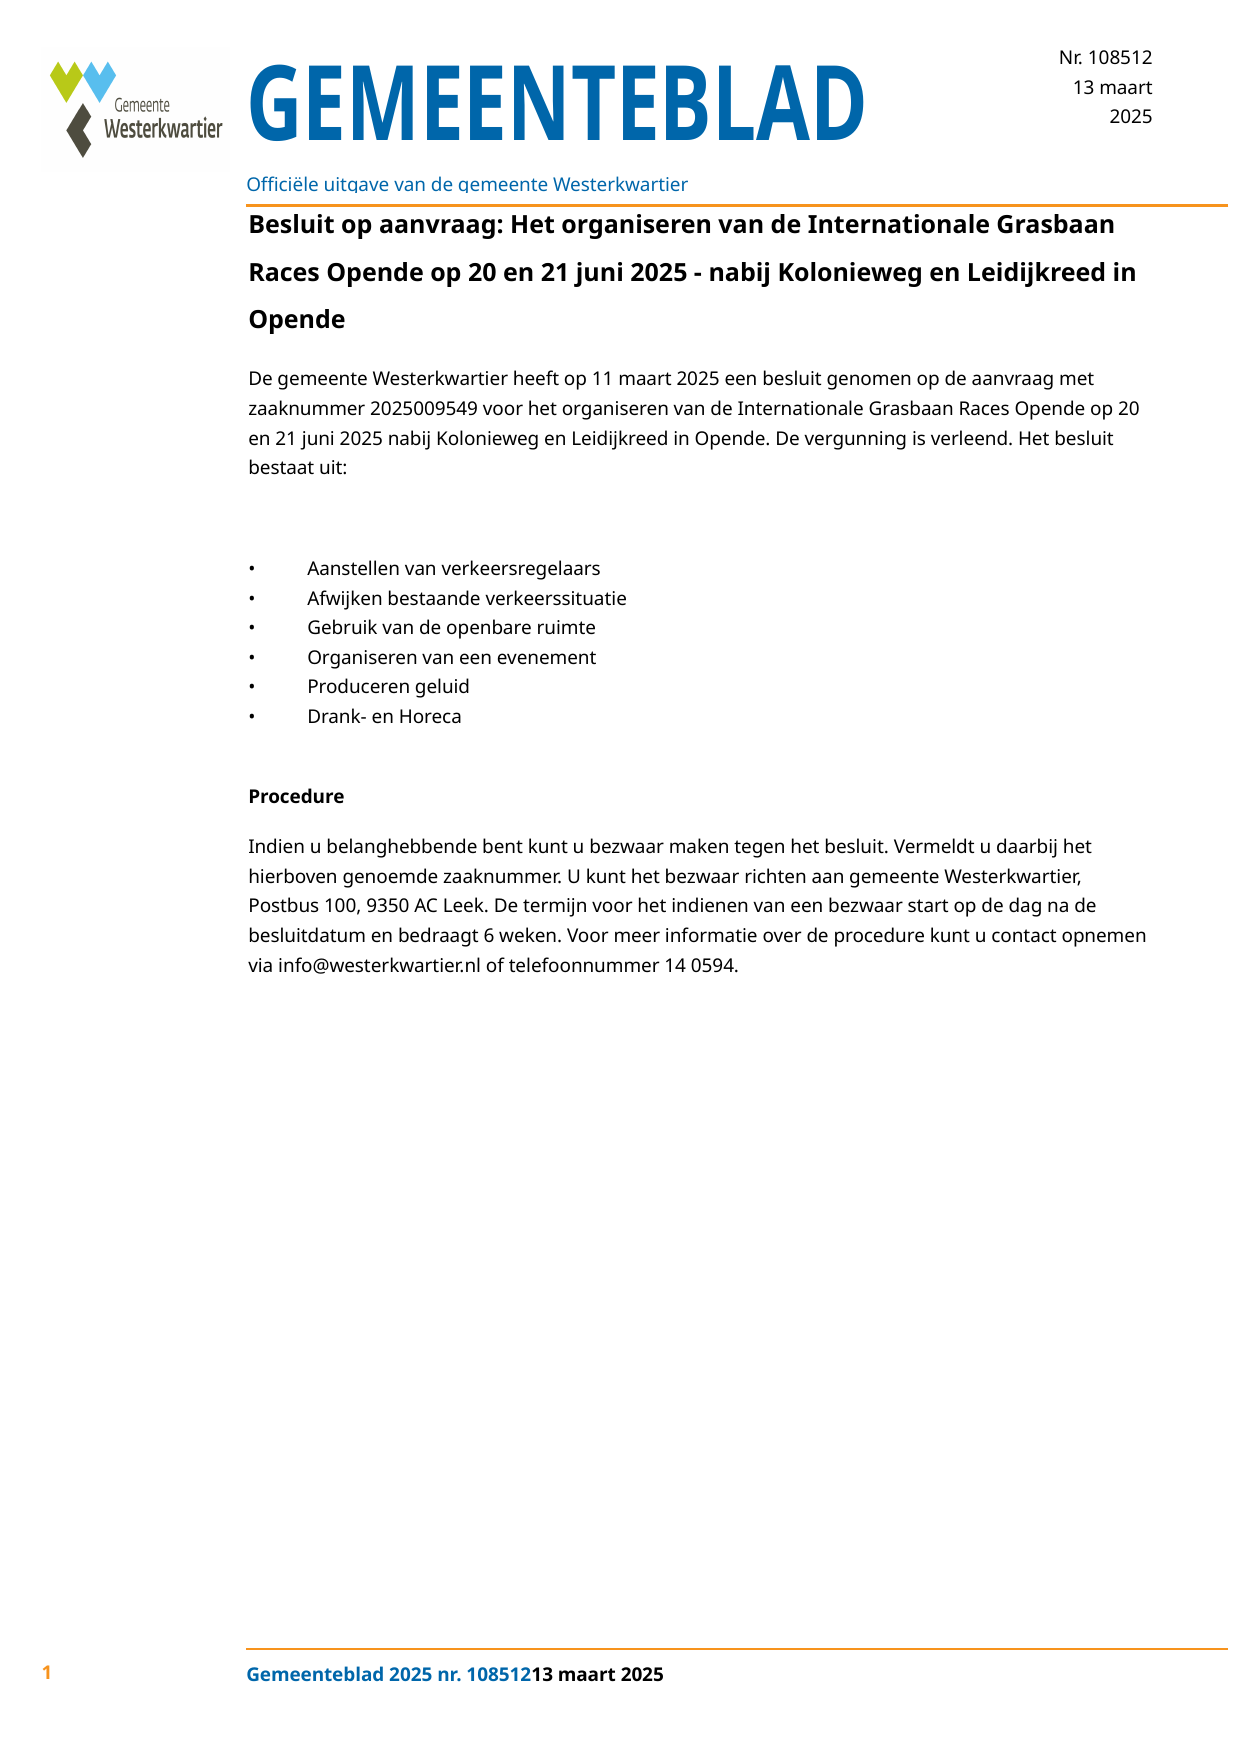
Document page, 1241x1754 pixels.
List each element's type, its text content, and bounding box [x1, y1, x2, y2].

list Drank- en Horeca [248, 703, 1152, 729]
text Indien u belanghebbende bent kunt u bezwaar maken tegen het besluit. Vermeldt u daarbij het hierboven genoemde zaaknummer. U kunt het bezwaar richten aan gemeente Westerkwartier, Postbus 100, 9350 AC Leek. De termijn voor het indienen van een bezwaar start op de dag na de besluitdatum en bedraagt 6 weken. Voor meer informatie over de procedure kunt u contact opnemen via info@westerkwartier.nl of telefoonnummer 14 0594. [248, 833, 1152, 977]
text Procedure [248, 783, 1152, 809]
text De gemeente Westerkwartier heeft op 11 maart 2025 een besluit genomen op de aanvraag met zaaknummer 2025009549 voor het organiseren van de Internationale Grasbaan Races Opende op 20 en 21 juni 2025 nabij Kolonieweg en Leidijkreed in Opende. De vergunning is verleend. Het besluit bestaat uit: [248, 366, 1152, 480]
list Gebruik van de openbare ruimte [248, 614, 1152, 640]
text Besluit op aanvraag: Het organiseren van de Internationale Grasbaan Races Opende op 20 en 21 juni 2025 - nabij Kolonieweg en Leidijkreed in Opende [248, 207, 1152, 336]
list Produceren geluid [248, 673, 1152, 699]
list Afwijken bestaande verkeerssituatie [248, 585, 1152, 610]
list Aanstellen van verkeersregelaars [248, 555, 1152, 581]
list Organiseren van een evenement [248, 644, 1152, 669]
picture [41, 47, 231, 172]
